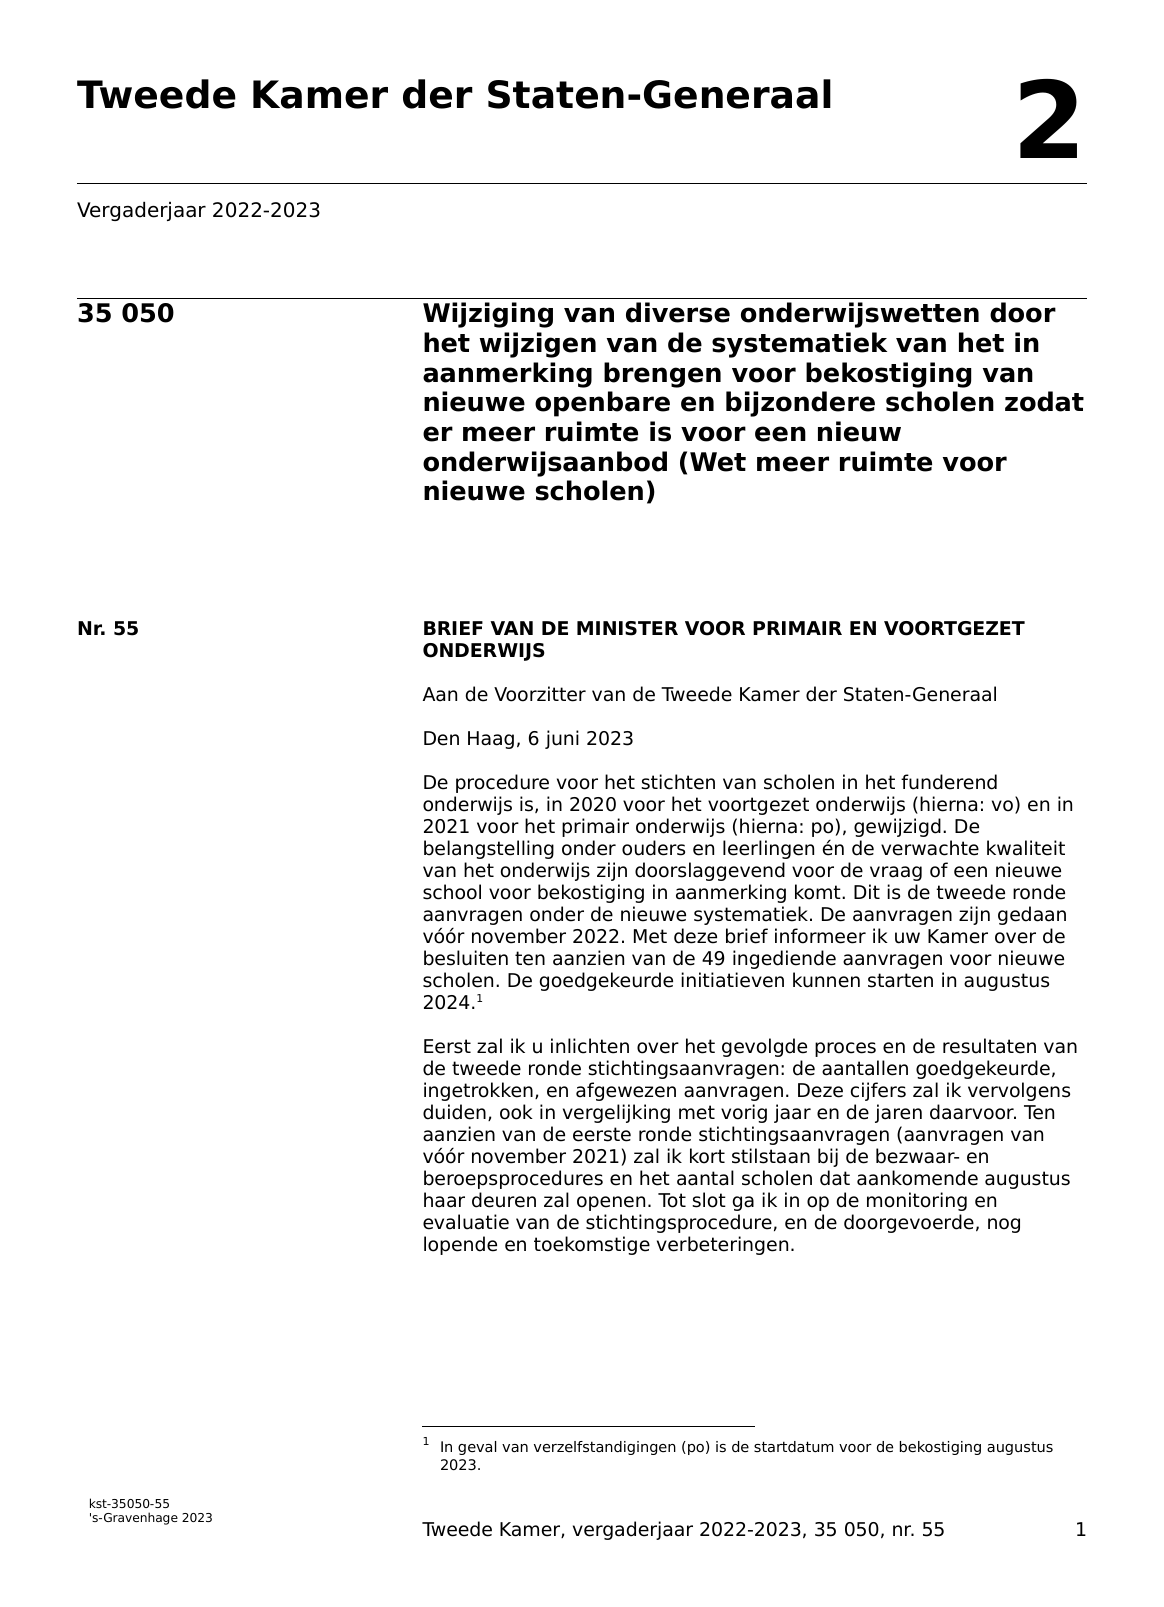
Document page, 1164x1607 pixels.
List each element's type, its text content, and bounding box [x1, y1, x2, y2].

text Den Haag, 6 juni 2023 [422, 728, 1087, 750]
text 's-Gravenhage 2023 [88, 1511, 323, 1525]
table_header Tweede Kamer der Staten-Generaal [77, 59, 886, 183]
table_header 2 [886, 59, 1087, 183]
subtitle Nr. 55 BRIEF VAN DE MINISTER VOOR PRIMAIR EN VOORTGEZET ONDERWIJS [77, 618, 1087, 662]
text kst-35050-55 [88, 1497, 323, 1511]
table_cell Vergaderjaar 2022-2023 [77, 184, 1087, 298]
text De procedure voor het stichten van scholen in het funderend onderwijs is, in 2020 voor het voortgezet onderwijs (hierna: vo) en in 2021 voor het primair onderwijs (hierna: po), gewijzigd. De belangstelling onder ouders en leerlingen én de verwachte kwaliteit van het onderwijs zijn doorslaggevend voor de vraag of een nieuwe school voor bekostiging in aanmerking komt. Dit is de tweede ronde aanvragen onder de nieuwe systematiek. De aanvragen zijn gedaan vóór november 2022. Met deze brief informeer ik uw Kamer over de besluiten ten aanzien van de 49 ingediende aanvragen voor nieuwe scholen. De goedgekeurde initiatieven kunnen starten in augustus 2024. [422, 772, 1087, 1014]
text Aan de Voorzitter van de Tweede Kamer der Staten-Generaal [422, 684, 1087, 706]
text In geval van verzelfstandigingen (po) is de startdatum voor de bekostiging augustus 2023. [422, 1435, 1087, 1474]
text Eerst zal ik u inlichten over het gevolgde proces en de resultaten van de tweede ronde stichtingsaanvragen: de aantallen goedgekeurde, ingetrokken, en afgewezen aanvragen. Deze cijfers zal ik vervolgens duiden, ook in vergelijking met vorig jaar en de jaren daarvoor. Ten aanzien van de eerste ronde stichtingsaanvragen (aanvragen van vóór november 2021) zal ik kort stilstaan bij de bezwaar- en beroepsprocedures en het aantal scholen dat aankomende augustus haar deuren zal openen. Tot slot ga ik in op de monitoring en evaluatie van de stichtingsprocedure, en de doorgevoerde, nog lopende en toekomstige verbeteringen. [422, 1036, 1087, 1256]
subtitle 35 050 Wijziging van diverse onderwijswetten door het wijzigen van de systematiek van het in aanmerking brengen voor bekostiging van nieuwe openbare en bijzondere scholen zodat er meer ruimte is voor een nieuw onderwijsaanbod (Wet meer ruimte voor nieuwe scholen) [77, 299, 1087, 507]
